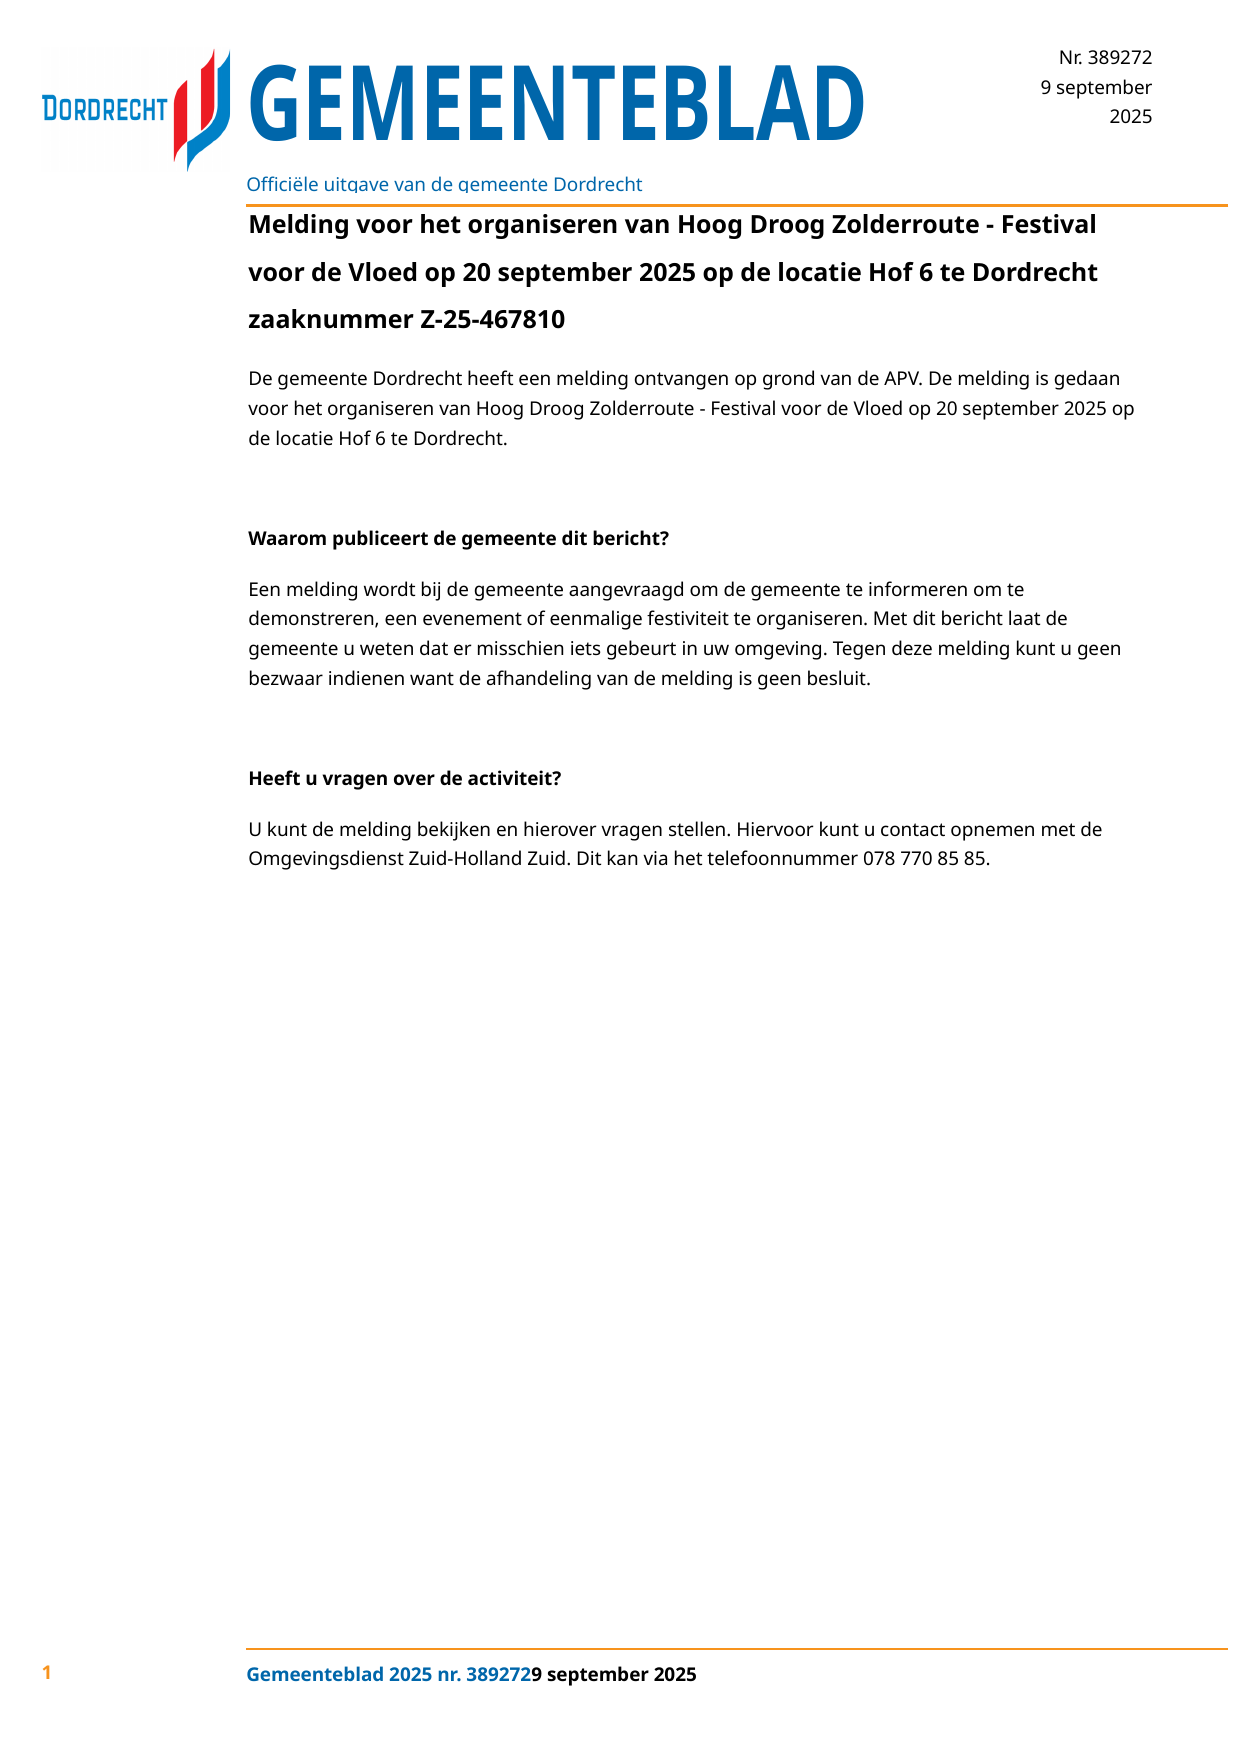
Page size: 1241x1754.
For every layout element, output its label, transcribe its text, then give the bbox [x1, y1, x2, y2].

picture [41, 47, 231, 172]
text De gemeente Dordrecht heeft een melding ontvangen op grond van de APV. De melding is gedaan voor het organiseren van Hoog Droog Zolderroute - Festival voor de Vloed op 20 september 2025 op de locatie Hof 6 te Dordrecht. [248, 366, 1152, 450]
text U kunt de melding bekijken en hierover vragen stellen. Hiervoor kunt u contact opnemen met de Omgevingsdienst Zuid-Holland Zuid. Dit kan via het telefoonnummer 078 770 85 85. [248, 816, 1152, 871]
text Heeft u vragen over de activiteit? [248, 766, 1152, 791]
text Waarom publiceert de gemeente dit bericht? [248, 526, 1152, 551]
text Een melding wordt bij de gemeente aangevraagd om de gemeente te informeren om te demonstreren, een evenement of eenmalige festiviteit te organiseren. Met dit bericht laat de gemeente u weten dat er misschien iets gebeurt in uw omgeving. Tegen deze melding kunt u geen bezwaar indienen want de afhandeling van de melding is geen besluit. [248, 576, 1152, 690]
text Melding voor het organiseren van Hoog Droog Zolderroute - Festival voor de Vloed op 20 september 2025 op de locatie Hof 6 te Dordrecht zaaknummer Z-25-467810 [248, 207, 1152, 336]
